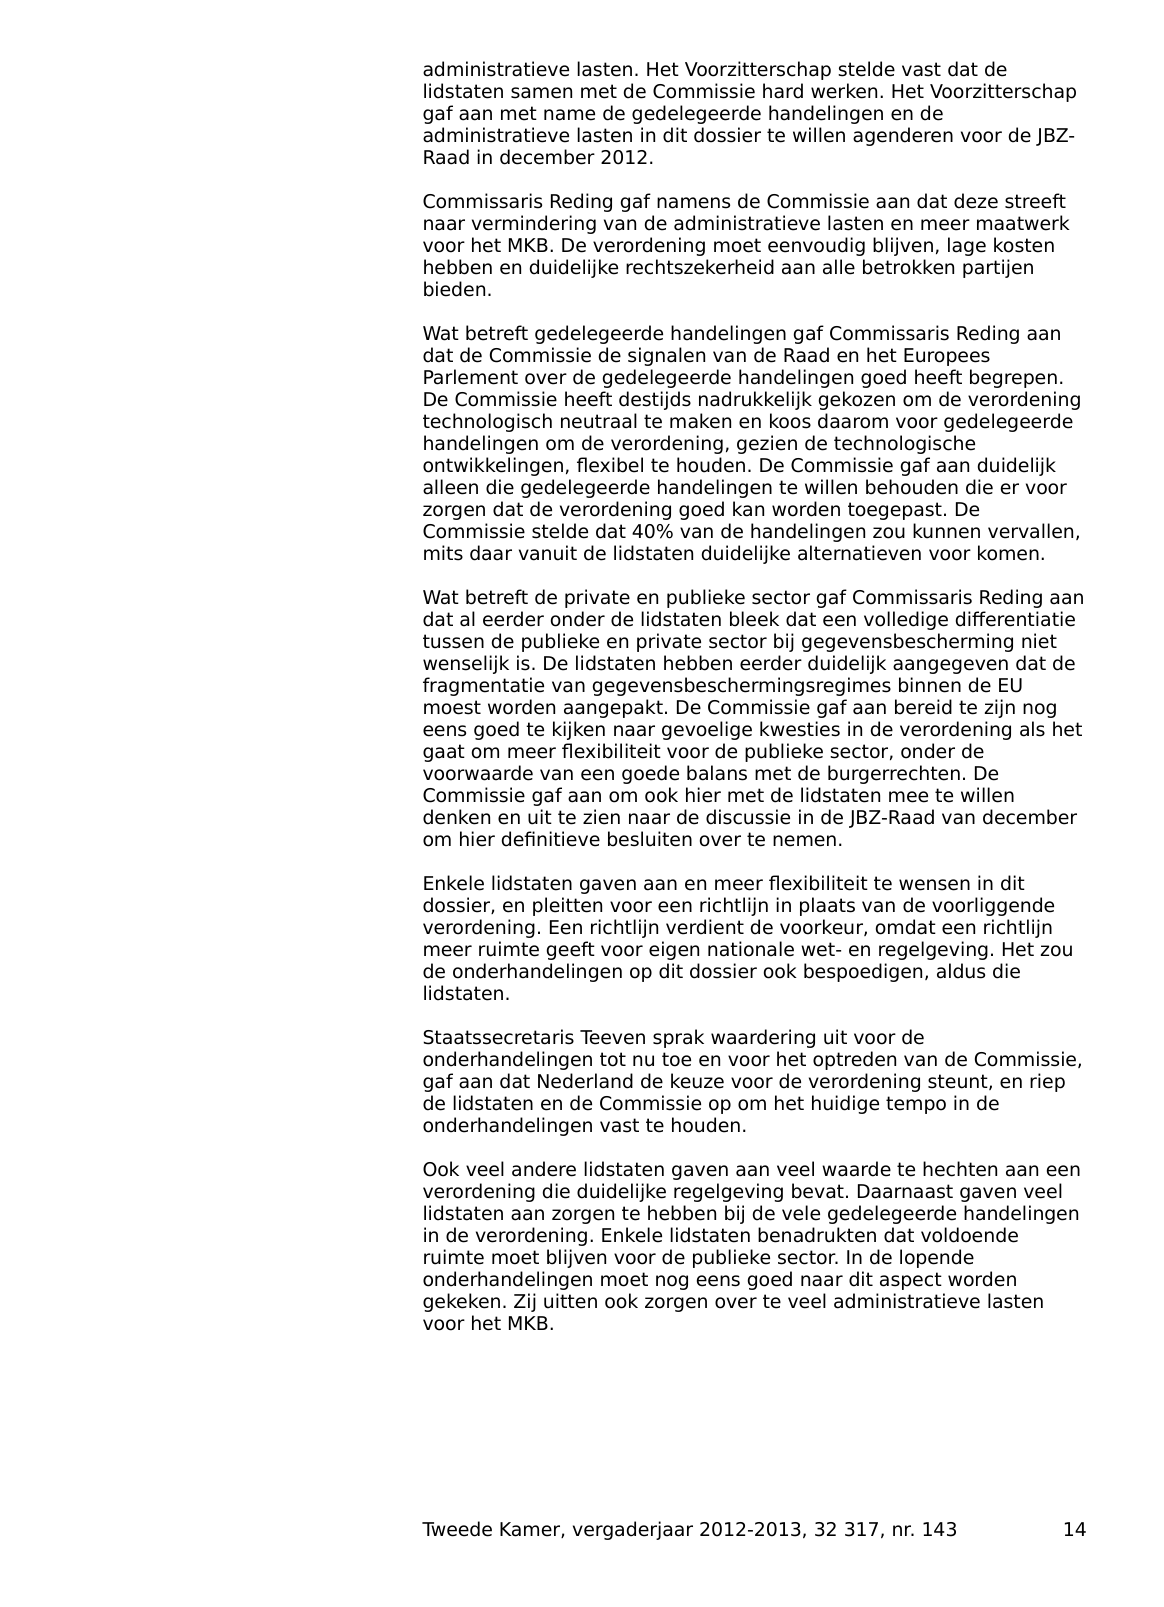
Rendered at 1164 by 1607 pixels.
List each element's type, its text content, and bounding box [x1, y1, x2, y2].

text Commissaris Reding gaf namens de Commissie aan dat deze streeft naar vermindering van de administratieve lasten en meer maatwerk voor het MKB. De verordening moet eenvoudig blijven, lage kosten hebben en duidelijke rechtszekerheid aan alle betrokken partijen bieden. [422, 191, 1087, 301]
text administratieve lasten. Het Voorzitterschap stelde vast dat de lidstaten samen met de Commissie hard werken. Het Voorzitterschap gaf aan met name de gedelegeerde handelingen en de administratieve lasten in dit dossier te willen agenderen voor de JBZ-Raad in december 2012. [422, 59, 1087, 169]
text Ook veel andere lidstaten gaven aan veel waarde te hechten aan een verordening die duidelijke regelgeving bevat. Daarnaast gaven veel lidstaten aan zorgen te hebben bij de vele gedelegeerde handelingen in de verordening. Enkele lidstaten benadrukten dat voldoende ruimte moet blijven voor de publieke sector. In de lopende onderhandelingen moet nog eens goed naar dit aspect worden gekeken. Zij uitten ook zorgen over te veel administratieve lasten voor het MKB. [422, 1159, 1087, 1335]
text Staatssecretaris Teeven sprak waardering uit voor de onderhandelingen tot nu toe en voor het optreden van de Commissie, gaf aan dat Nederland de keuze voor de verordening steunt, en riep de lidstaten en de Commissie op om het huidige tempo in de onderhandelingen vast te houden. [422, 1027, 1087, 1137]
text Wat betreft de private en publieke sector gaf Commissaris Reding aan dat al eerder onder de lidstaten bleek dat een volledige differentiatie tussen de publieke en private sector bij gegevensbescherming niet wenselijk is. De lidstaten hebben eerder duidelijk aangegeven dat de fragmentatie van gegevensbeschermingsregimes binnen de EU moest worden aangepakt. De Commissie gaf aan bereid te zijn nog eens goed te kijken naar gevoelige kwesties in de verordening als het gaat om meer flexibiliteit voor de publieke sector, onder de voorwaarde van een goede balans met de burgerrechten. De Commissie gaf aan om ook hier met de lidstaten mee te willen denken en uit te zien naar de discussie in de JBZ-Raad van december om hier definitieve besluiten over te nemen. [422, 587, 1087, 851]
text Wat betreft gedelegeerde handelingen gaf Commissaris Reding aan dat de Commissie de signalen van de Raad en het Europees Parlement over de gedelegeerde handelingen goed heeft begrepen. De Commissie heeft destijds nadrukkelijk gekozen om de verordening technologisch neutraal te maken en koos daarom voor gedelegeerde handelingen om de verordening, gezien de technologische ontwikkelingen, flexibel te houden. De Commissie gaf aan duidelijk alleen die gedelegeerde handelingen te willen behouden die er voor zorgen dat de verordening goed kan worden toegepast. De Commissie stelde dat 40% van de handelingen zou kunnen vervallen, mits daar vanuit de lidstaten duidelijke alternatieven voor komen. [422, 323, 1087, 565]
text Enkele lidstaten gaven aan en meer flexibiliteit te wensen in dit dossier, en pleitten voor een richtlijn in plaats van de voorliggende verordening. Een richtlijn verdient de voorkeur, omdat een richtlijn meer ruimte geeft voor eigen nationale wet- en regelgeving. Het zou de onderhandelingen op dit dossier ook bespoedigen, aldus die lidstaten. [422, 873, 1087, 1005]
